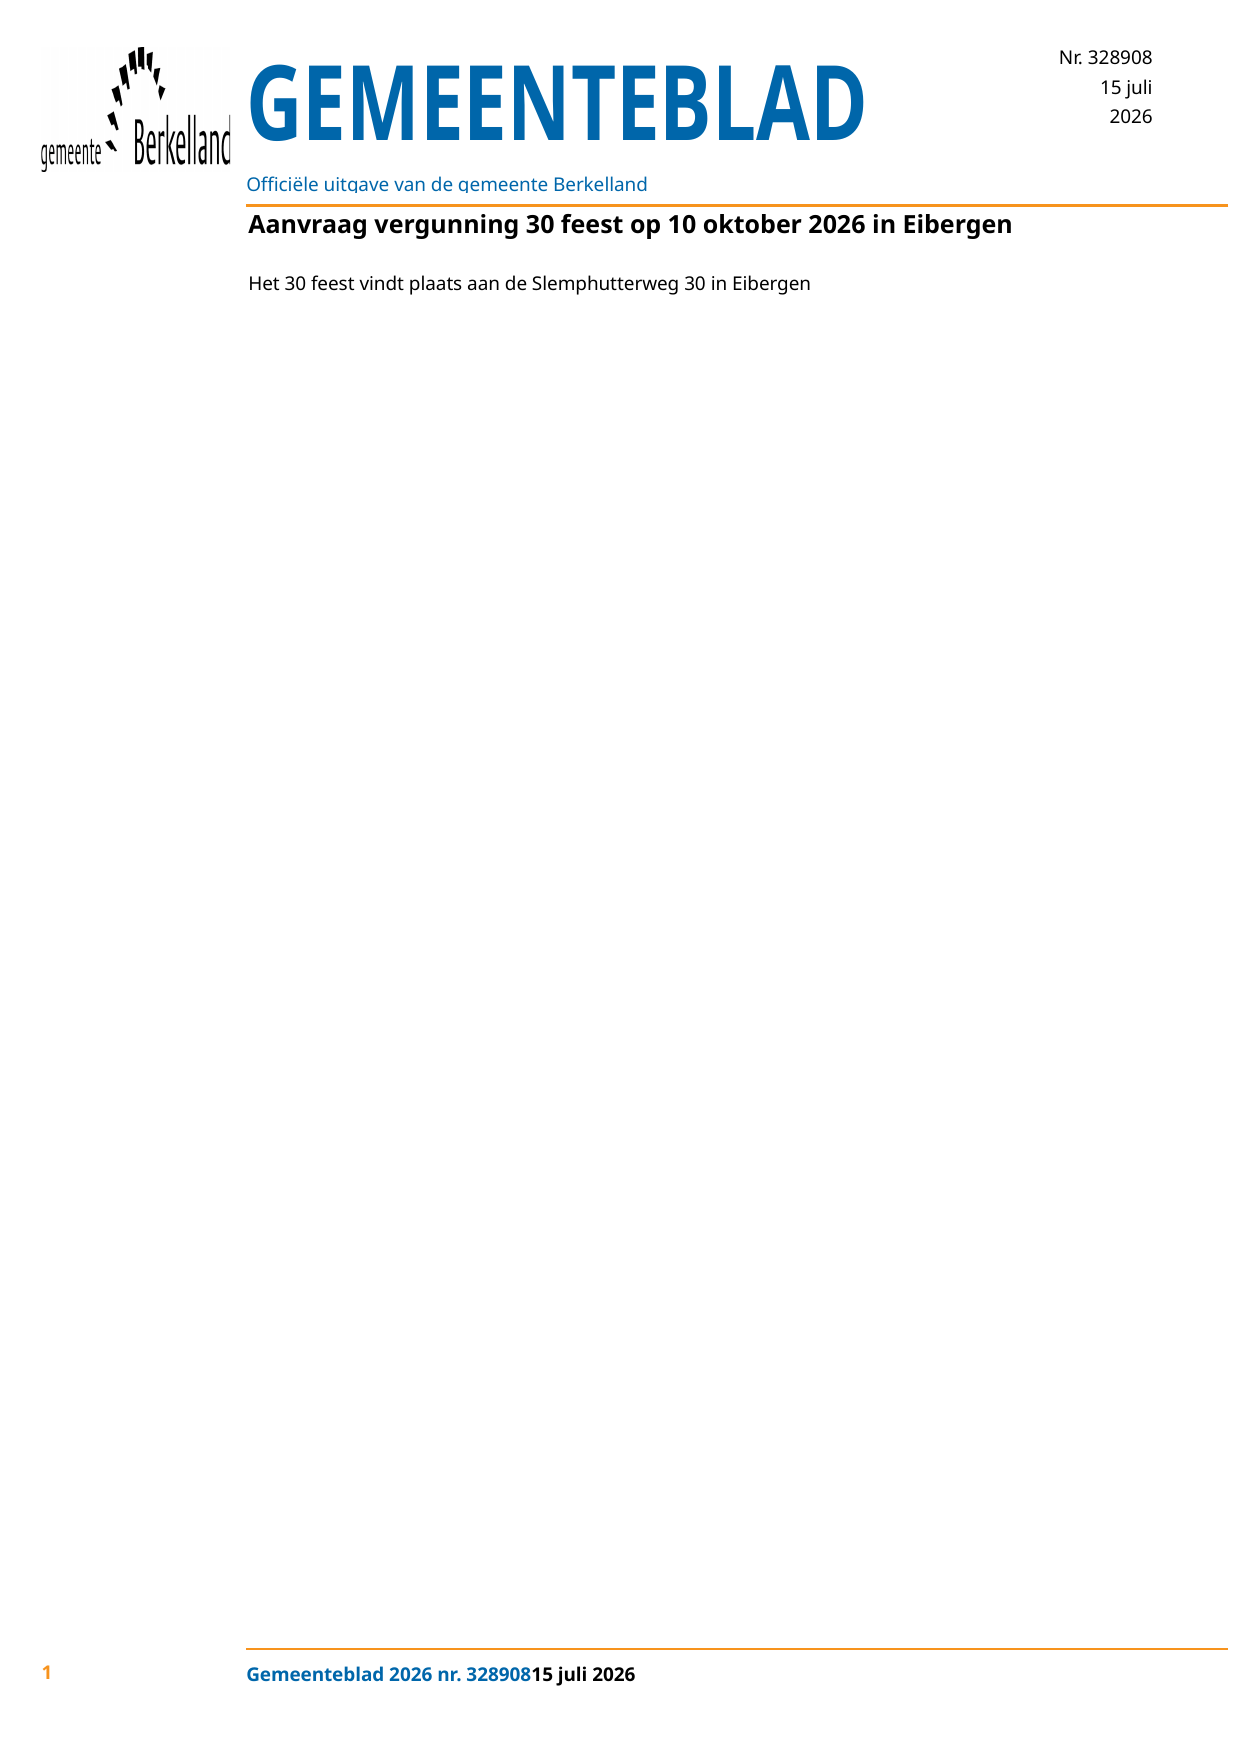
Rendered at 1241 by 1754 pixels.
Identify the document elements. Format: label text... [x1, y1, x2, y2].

text Aanvraag vergunning 30 feest op 10 oktober 2026 in Eibergen [248, 207, 1152, 241]
picture [41, 47, 231, 172]
text Het 30 feest vindt plaats aan de Slemphutterweg 30 in Eibergen [248, 270, 1152, 296]
